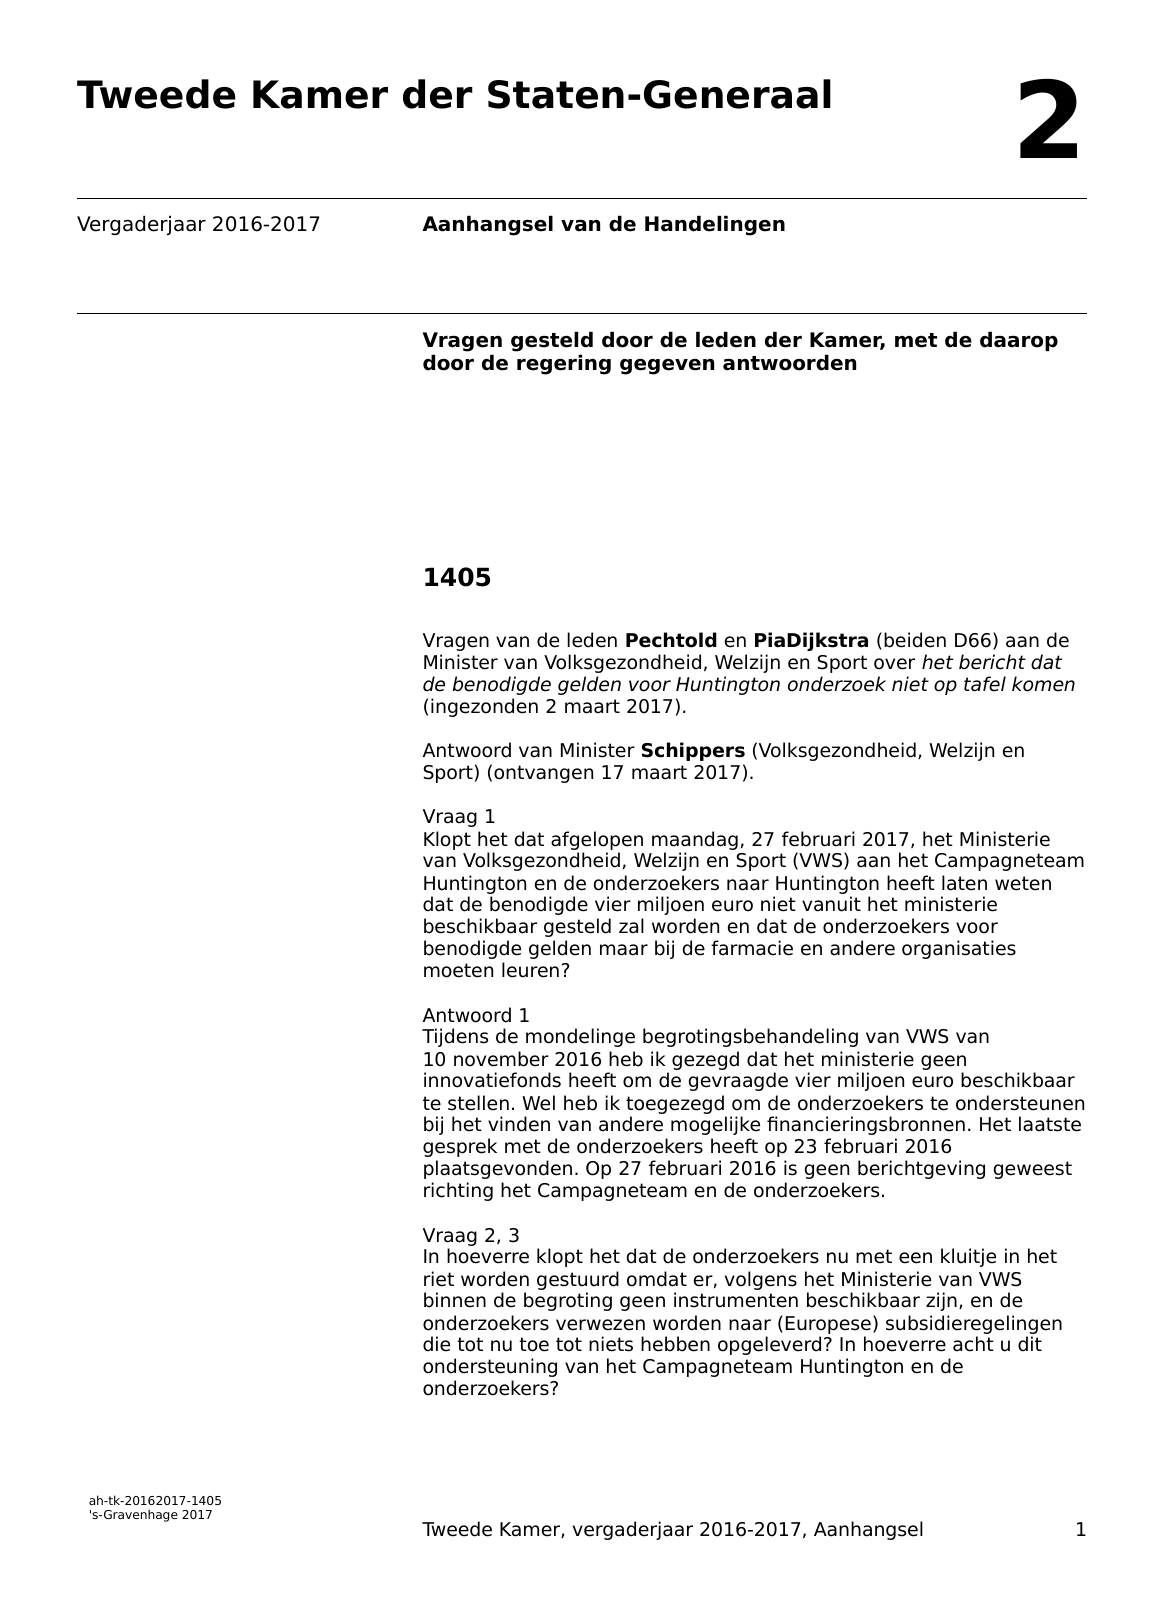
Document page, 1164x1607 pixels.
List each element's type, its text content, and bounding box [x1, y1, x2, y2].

text Vragen van de leden Pechtold en PiaDijkstra (beiden D66) aan de Minister van Volksgezondheid, Welzijn en Sport over het bericht dat de benodigde gelden voor Huntington onderzoek niet op tafel komen (ingezonden 2 maart 2017). [422, 630, 1087, 718]
table_header Tweede Kamer der Staten-Generaal [77, 59, 886, 198]
text 's-Gravenhage 2017 [88, 1508, 323, 1522]
table_cell Vergaderjaar 2016-2017 [77, 199, 422, 313]
text Antwoord 1 [422, 1004, 1087, 1026]
text 1405 [422, 563, 1087, 592]
text Tijdens de mondelinge begrotingsbehandeling van VWS van 10 november 2016 heb ik gezegd dat het ministerie geen innovatiefonds heeft om de gevraagde vier miljoen euro beschikbaar te stellen. Wel heb ik toegezegd om de onderzoekers te ondersteunen bij het vinden van andere mogelijke financieringsbronnen. Het laatste gesprek met de onderzoekers heeft op 23 februari 2016 plaatsgevonden. Op 27 februari 2016 is geen berichtgeving geweest richting het Campagneteam en de onderzoekers. [422, 1026, 1087, 1202]
text ah-tk-20162017-1405 [88, 1494, 323, 1508]
text Vraag 2, 3 [422, 1224, 1087, 1246]
table_cell [77, 314, 422, 375]
text Vraag 1 [422, 806, 1087, 828]
table_header 2 [886, 59, 1087, 198]
text In hoeverre klopt het dat de onderzoekers nu met een kluitje in het riet worden gestuurd omdat er, volgens het Ministerie van VWS binnen de begroting geen instrumenten beschikbaar zijn, en de onderzoekers verwezen worden naar (Europese) subsidieregelingen die tot nu toe tot niets hebben opgeleverd? In hoeverre acht u dit ondersteuning van het Campagneteam Huntington en de onderzoekers? [422, 1246, 1087, 1400]
text Klopt het dat afgelopen maandag, 27 februari 2017, het Ministerie van Volksgezondheid, Welzijn en Sport (VWS) aan het Campagneteam Huntington en de onderzoekers naar Huntington heeft laten weten dat de benodigde vier miljoen euro niet vanuit het ministerie beschikbaar gesteld zal worden en dat de onderzoekers voor benodigde gelden maar bij de farmacie en andere organisaties moeten leuren? [422, 828, 1087, 982]
table_cell Aanhangsel van de Handelingen [422, 199, 1087, 313]
text Antwoord van Minister Schippers (Volksgezondheid, Welzijn en Sport) (ontvangen 17 maart 2017). [422, 740, 1087, 784]
table_cell Vragen gesteld door de leden der Kamer, met de daarop door de regering gegeven antwoorden [422, 314, 1087, 375]
